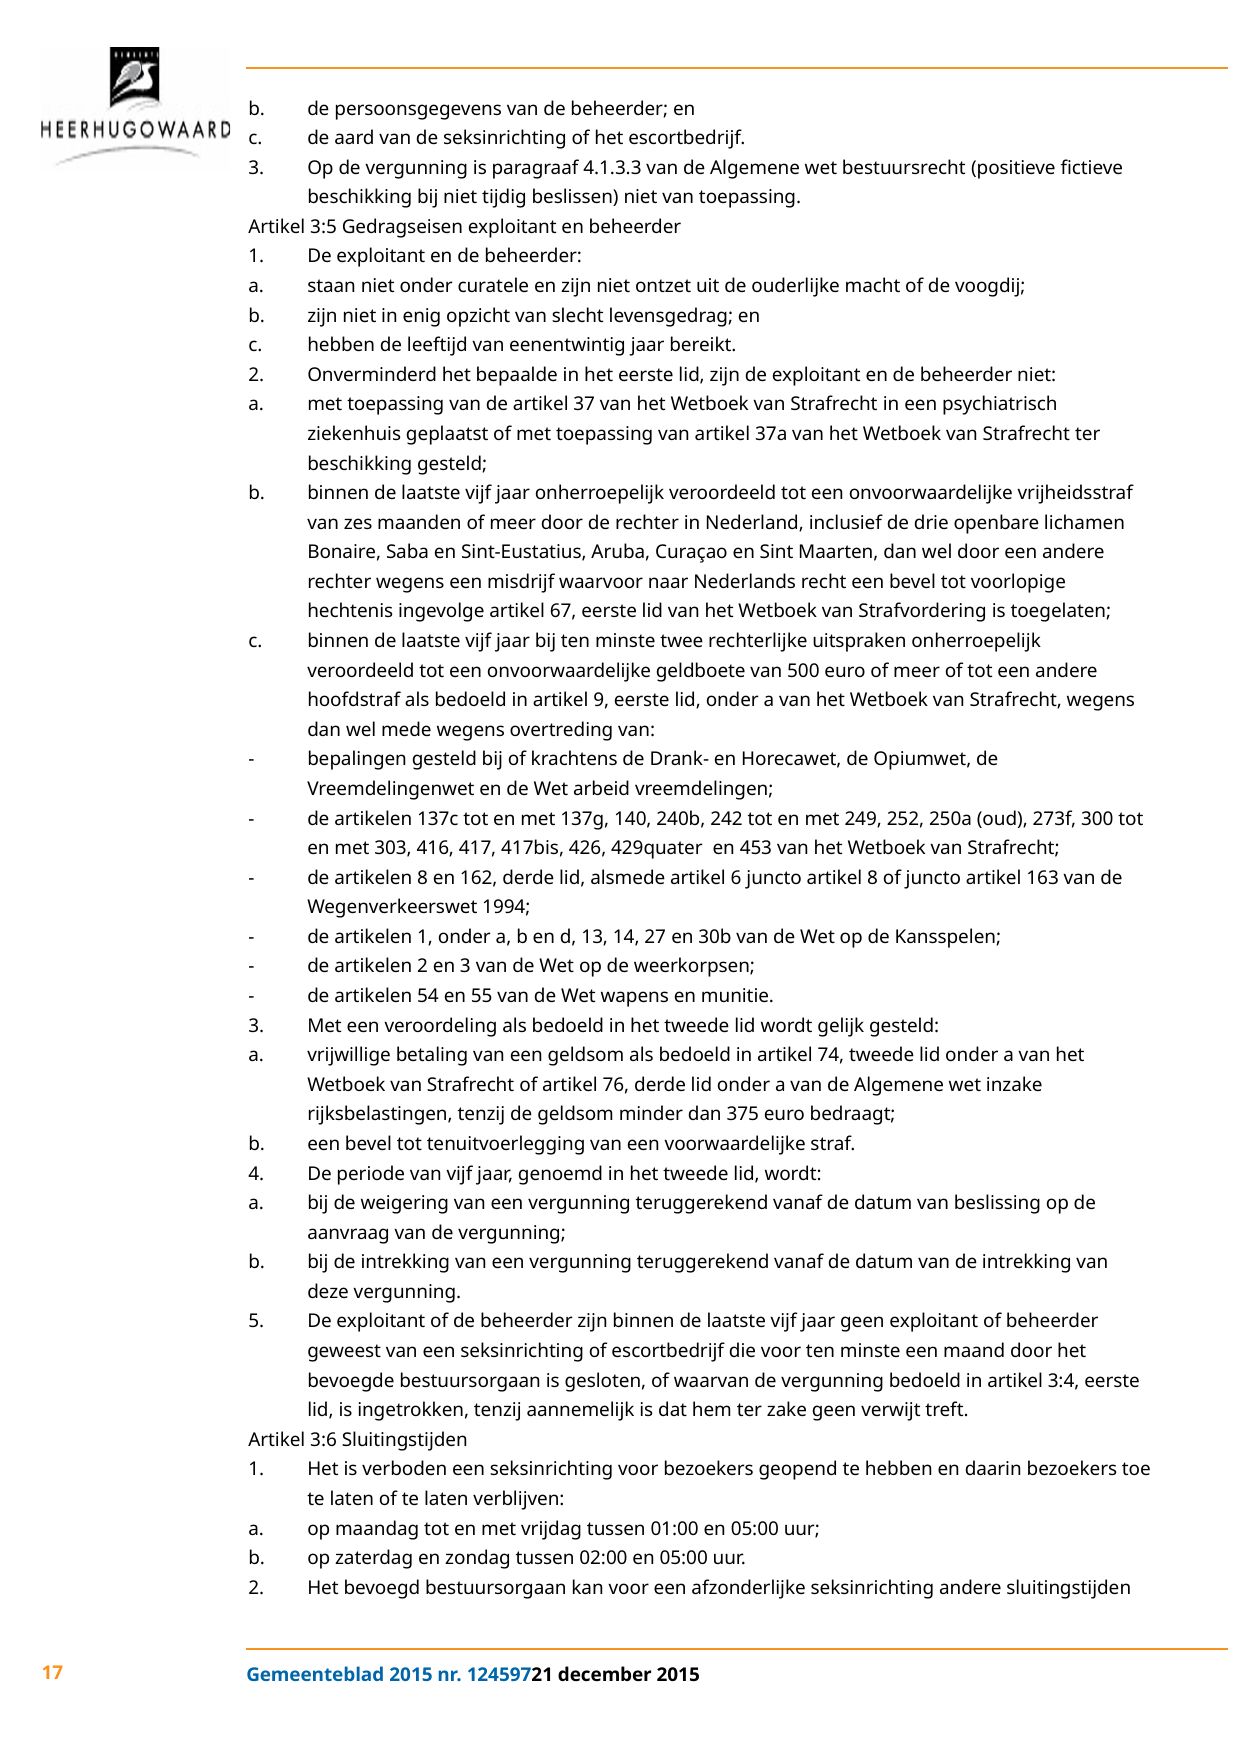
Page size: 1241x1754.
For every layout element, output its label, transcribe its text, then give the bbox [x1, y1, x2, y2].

list de persoonsgegevens van de beheerder; en [248, 95, 1152, 121]
picture [41, 47, 231, 172]
list met toepassing van de artikel 37 van het Wetboek van Strafrecht in een psychiatrisch ziekenhuis geplaatst of met toepassing van artikel 37a van het Wetboek van Strafrecht ter beschikking gesteld; [248, 391, 1152, 476]
list binnen de laatste vijf jaar onherroepelijk veroordeeld tot een onvoorwaardelijke vrijheidsstraf van zes maanden of meer door de rechter in Nederland, inclusief de drie openbare lichamen Bonaire, Saba en Sint-Eustatius, Aruba, Curaçao en Sint Maarten, dan wel door een andere rechter wegens een misdrijf waarvoor naar Nederlands recht een bevel tot voorlopige hechtenis ingevolge artikel 67, eerste lid van het Wetboek van Strafvordering is toegelaten; [248, 479, 1152, 623]
list de aard van de seksinrichting of het escortbedrijf. [248, 124, 1152, 150]
list bij de weigering van een vergunning teruggerekend vanaf de datum van beslissing op de aanvraag van de vergunning; [248, 1189, 1152, 1245]
list De exploitant en de beheerder: [248, 243, 1152, 268]
text Artikel 3:6 Sluitingstijden [248, 1426, 1152, 1452]
list staan niet onder curatele en zijn niet ontzet uit de ouderlijke macht of de voogdij; [248, 272, 1152, 298]
list bij de intrekking van een vergunning teruggerekend vanaf de datum van de intrekking van deze vergunning. [248, 1248, 1152, 1304]
list Onverminderd het bepaalde in het eerste lid, zijn de exploitant en de beheerder niet: [248, 361, 1152, 387]
list vrijwillige betaling van een geldsom als bedoeld in artikel 74, tweede lid onder a van het Wetboek van Strafrecht of artikel 76, derde lid onder a van de Algemene wet inzake rijksbelastingen, tenzij de geldsom minder dan 375 euro bedraagt; [248, 1041, 1152, 1126]
list zijn niet in enig opzicht van slecht levensgedrag; en [248, 302, 1152, 328]
list binnen de laatste vijf jaar bij ten minste twee rechterlijke uitspraken onherroepelijk veroordeeld tot een onvoorwaardelijke geldboete van 500 euro of meer of tot een andere hoofdstraf als bedoeld in artikel 9, eerste lid, onder a van het Wetboek van Strafrecht, wegens dan wel mede wegens overtreding van: [248, 627, 1152, 742]
list bepalingen gesteld bij of krachtens de Drank- en Horecawet, de Opiumwet, de Vreemdelingenwet en de Wet arbeid vreemdelingen; [248, 746, 1152, 801]
list Het bevoegd bestuursorgaan kan voor een afzonderlijke seksinrichting andere sluitingstijden [248, 1574, 1152, 1600]
list de artikelen 8 en 162, derde lid, alsmede artikel 6 juncto artikel 8 of juncto artikel 163 van de Wegenverkeerswet 1994; [248, 864, 1152, 919]
list op zaterdag en zondag tussen 02:00 en 05:00 uur. [248, 1544, 1152, 1570]
list op maandag tot en met vrijdag tussen 01:00 en 05:00 uur; [248, 1515, 1152, 1541]
list een bevel tot tenuitvoerlegging van een voorwaardelijke straf. [248, 1130, 1152, 1156]
list Op de vergunning is paragraaf 4.1.3.3 van de Algemene wet bestuursrecht (positieve fictieve beschikking bij niet tijdig beslissen) niet van toepassing. [248, 154, 1152, 209]
list Het is verboden een seksinrichting voor bezoekers geopend te hebben en daarin bezoekers toe te laten of te laten verblijven: [248, 1456, 1152, 1511]
list de artikelen 1, onder a, b en d, 13, 14, 27 en 30b van de Wet op de Kansspelen; [248, 923, 1152, 949]
list De exploitant of de beheerder zijn binnen de laatste vijf jaar geen exploitant of beheerder geweest van een seksinrichting of escortbedrijf die voor ten minste een maand door het bevoegde bestuursorgaan is gesloten, of waarvan de vergunning bedoeld in artikel 3:4, eerste lid, is ingetrokken, tenzij aannemelijk is dat hem ter zake geen verwijt treft. [248, 1308, 1152, 1422]
list de artikelen 54 en 55 van de Wet wapens en munitie. [248, 982, 1152, 1008]
list de artikelen 137c tot en met 137g, 140, 240b, 242 tot en met 249, 252, 250a (oud), 273f, 300 tot en met 303, 416, 417, 417bis, 426, 429quater en 453 van het Wetboek van Strafrecht; [248, 805, 1152, 860]
text Artikel 3:5 Gedragseisen exploitant en beheerder [248, 213, 1152, 239]
list Met een veroordeling als bedoeld in het tweede lid wordt gelijk gesteld: [248, 1012, 1152, 1038]
list hebben de leeftijd van eenentwintig jaar bereikt. [248, 331, 1152, 357]
list De periode van vijf jaar, genoemd in het tweede lid, wordt: [248, 1160, 1152, 1186]
list de artikelen 2 en 3 van de Wet op de weerkorpsen; [248, 953, 1152, 978]
